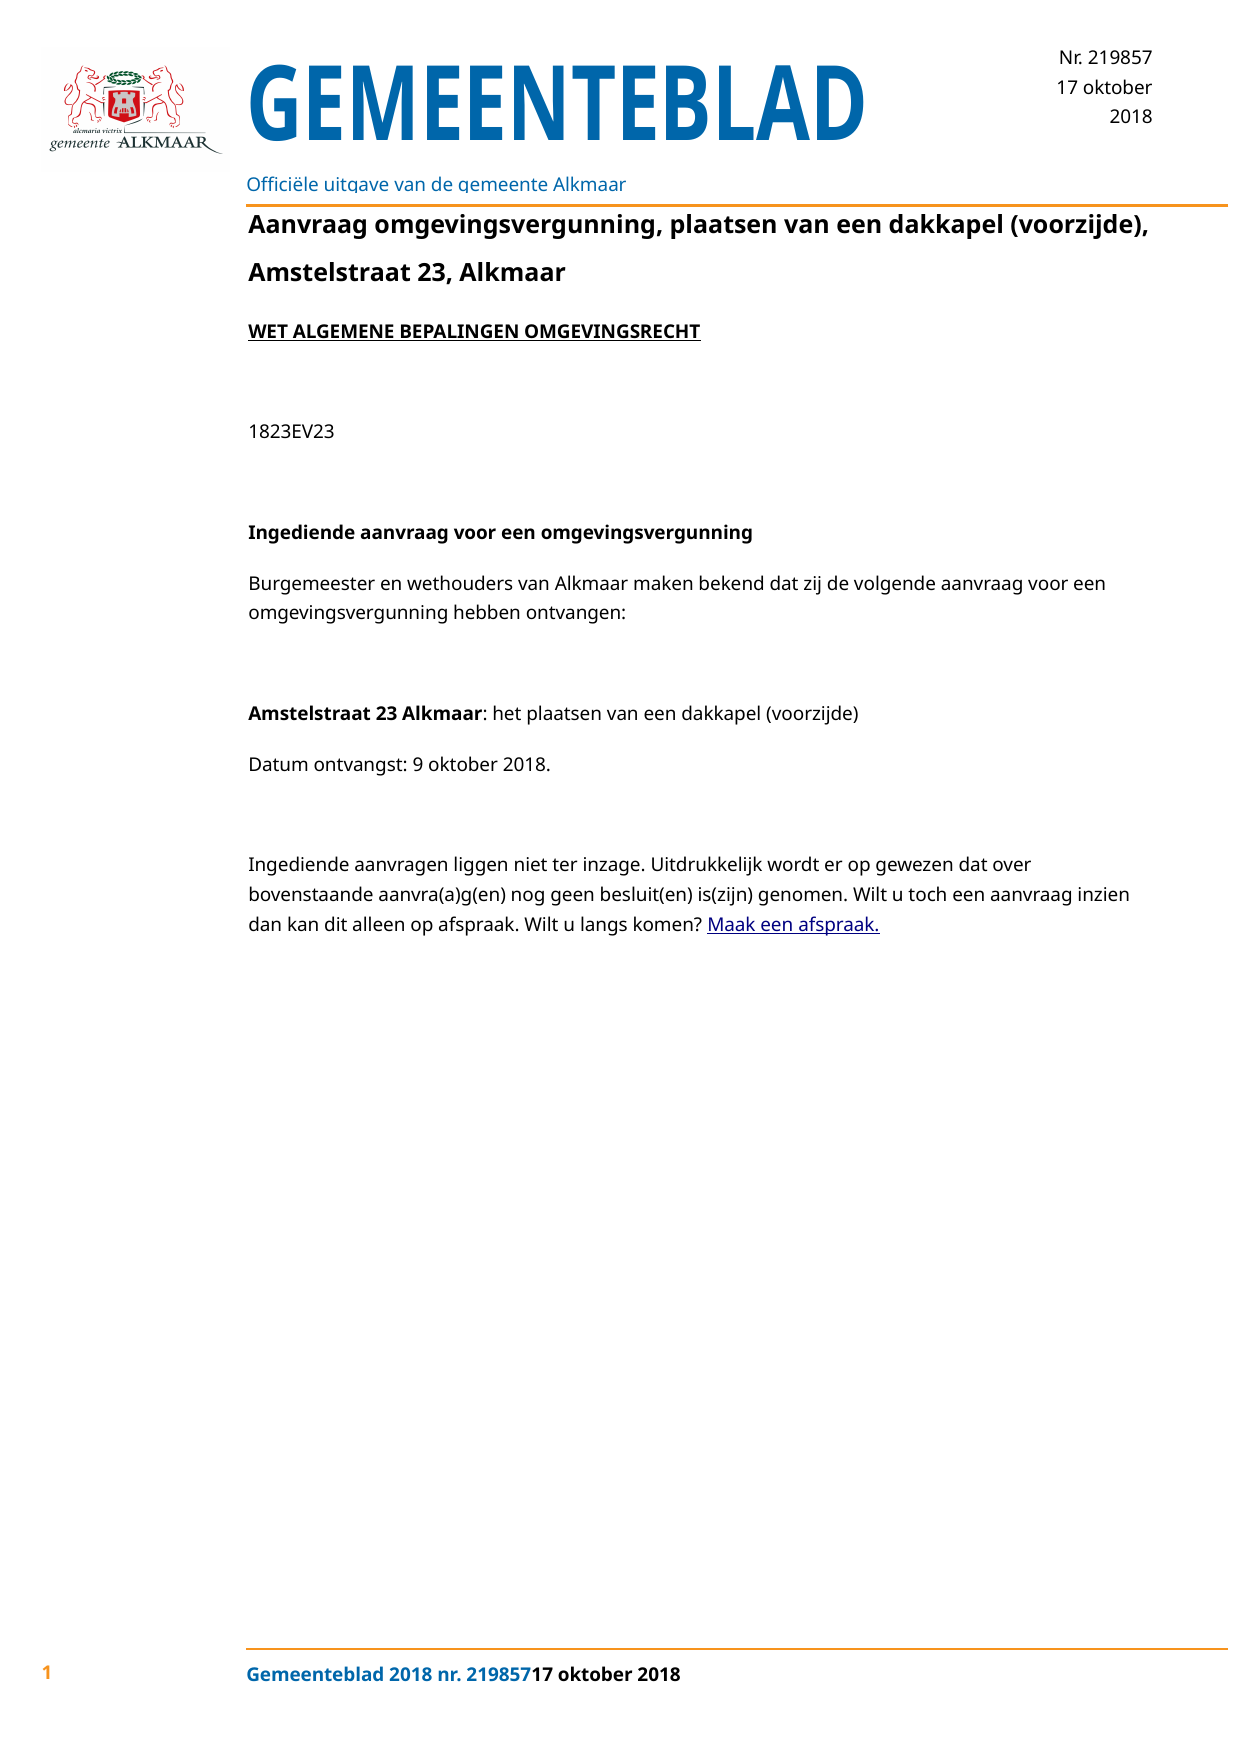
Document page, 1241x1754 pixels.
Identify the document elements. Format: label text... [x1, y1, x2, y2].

text Burgemeester en wethouders van Alkmaar maken bekend dat zij de volgende aanvraag voor een omgevingsvergunning hebben ontvangen: [248, 570, 1152, 625]
text Datum ontvangst: 9 oktober 2018. [248, 751, 1152, 777]
text Ingediende aanvragen liggen niet ter inzage. Uitdrukkelijk wordt er op gewezen dat over bovenstaande aanvra(a)g(en) nog geen besluit(en) is(zijn) genomen. Wilt u toch een aanvraag inzien dan kan dit alleen op afspraak. Wilt u langs komen? Maak een afspraak. [248, 852, 1152, 937]
text Aanvraag omgevingsvergunning, plaatsen van een dakkapel (voorzijde), Amstelstraat 23, Alkmaar [248, 207, 1152, 288]
text Amstelstraat 23 Alkmaar: het plaatsen van een dakkapel (voorzijde) [248, 700, 1152, 726]
text WET ALGEMENE BEPALINGEN OMGEVINGSRECHT [248, 318, 1152, 344]
picture [41, 47, 231, 172]
text 1823EV23 [248, 419, 1152, 444]
text Ingediende aanvraag voor een omgevingsvergunning [248, 519, 1152, 545]
